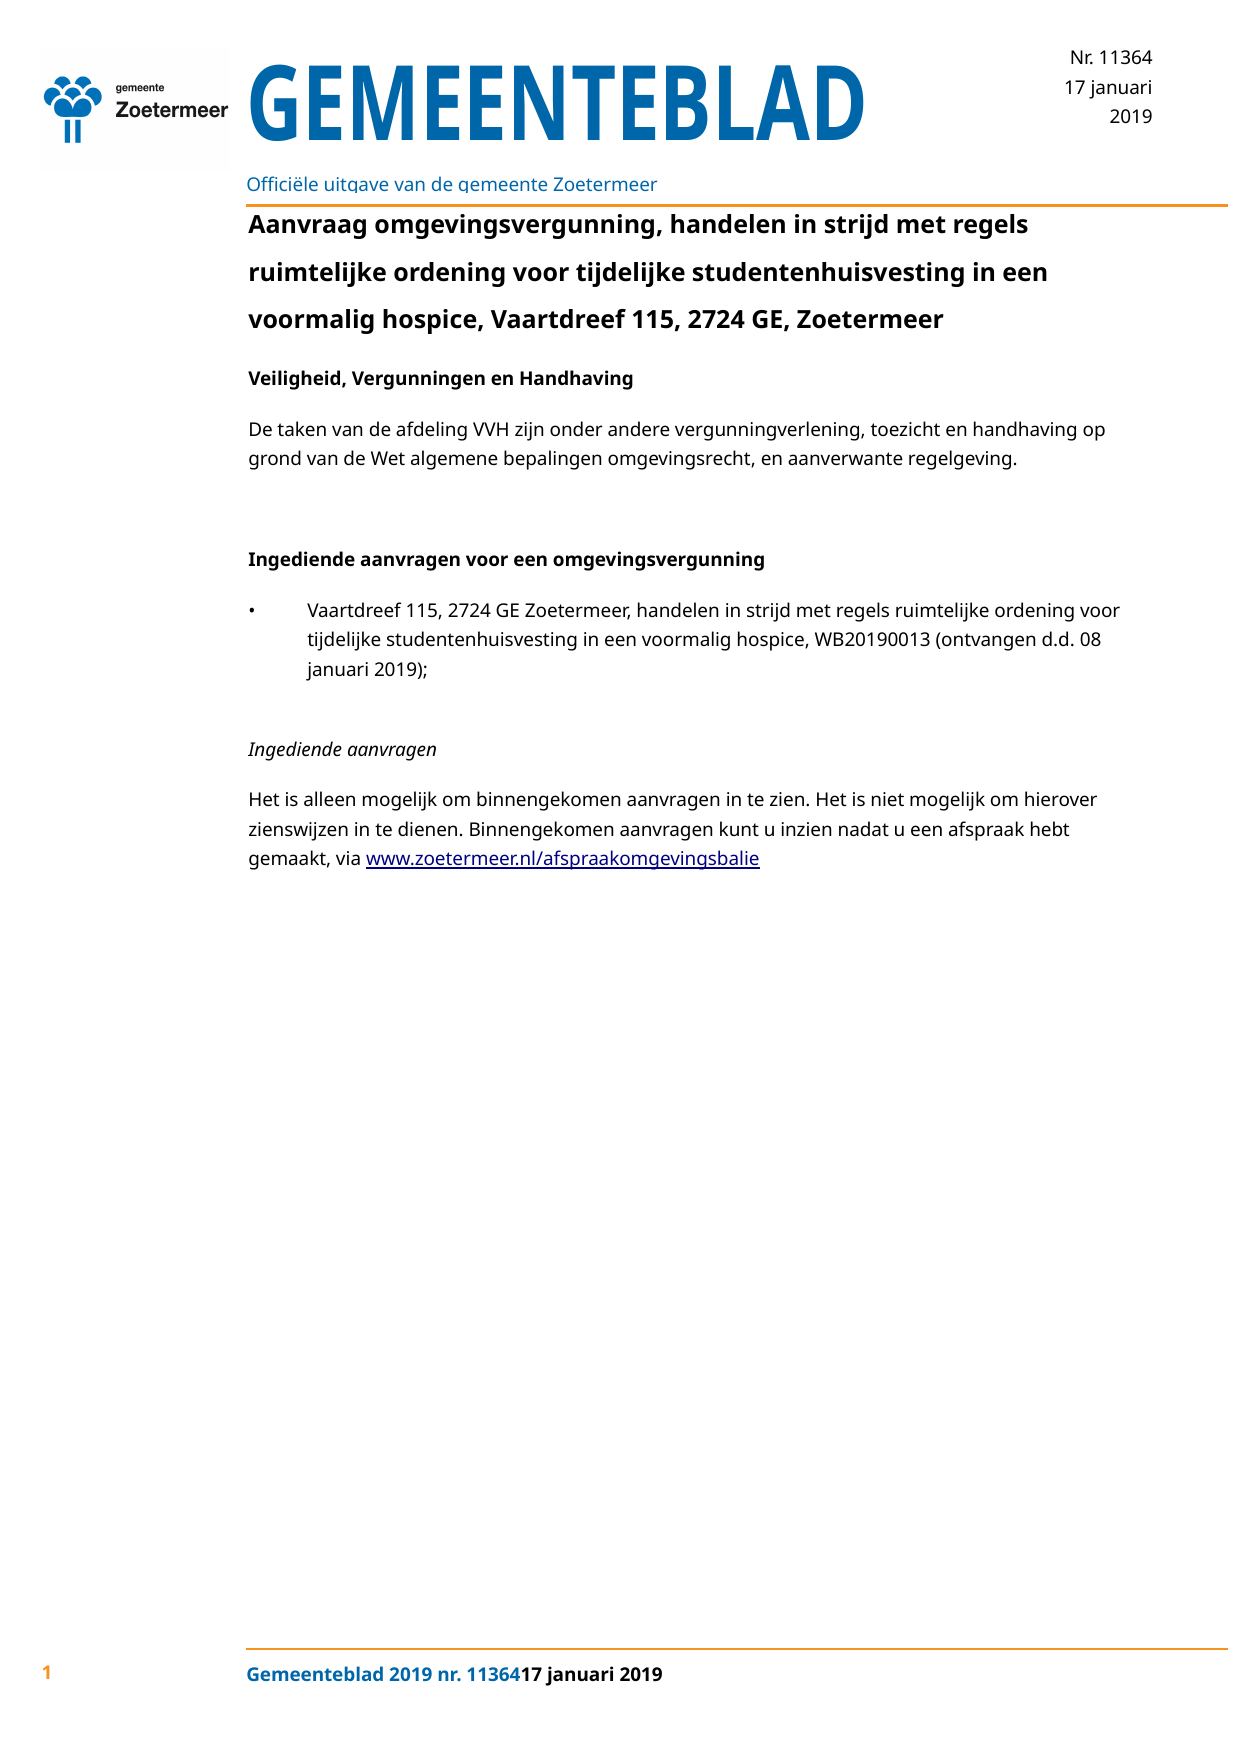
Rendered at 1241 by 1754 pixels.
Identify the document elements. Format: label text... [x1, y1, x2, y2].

list Vaartdreef 115, 2724 GE Zoetermeer, handelen in strijd met regels ruimtelijke ordening voor tijdelijke studentenhuisvesting in een voormalig hospice, WB20190013 (ontvangen d.d. 08 januari 2019); [248, 597, 1152, 682]
text Ingediende aanvragen [248, 736, 1152, 762]
text Ingediende aanvragen voor een omgevingsvergunning [248, 546, 1152, 572]
text Het is alleen mogelijk om binnengekomen aanvragen in te zien. Het is niet mogelijk om hierover zienswijzen in te dienen. Binnengekomen aanvragen kunt u inzien nadat u een afspraak hebt gemaakt, via www.zoetermeer.nl/afspraakomgevingsbalie [248, 786, 1152, 871]
text Veiligheid, Vergunningen en Handhaving [248, 366, 1152, 391]
picture [41, 47, 231, 172]
text Aanvraag omgevingsvergunning, handelen in strijd met regels ruimtelijke ordening voor tijdelijke studentenhuisvesting in een voormalig hospice, Vaartdreef 115, 2724 GE, Zoetermeer [248, 207, 1152, 336]
text De taken van de afdeling VVH zijn onder andere vergunningverlening, toezicht en handhaving op grond van de Wet algemene bepalingen omgevingsrecht, en aanverwante regelgeving. [248, 416, 1152, 471]
